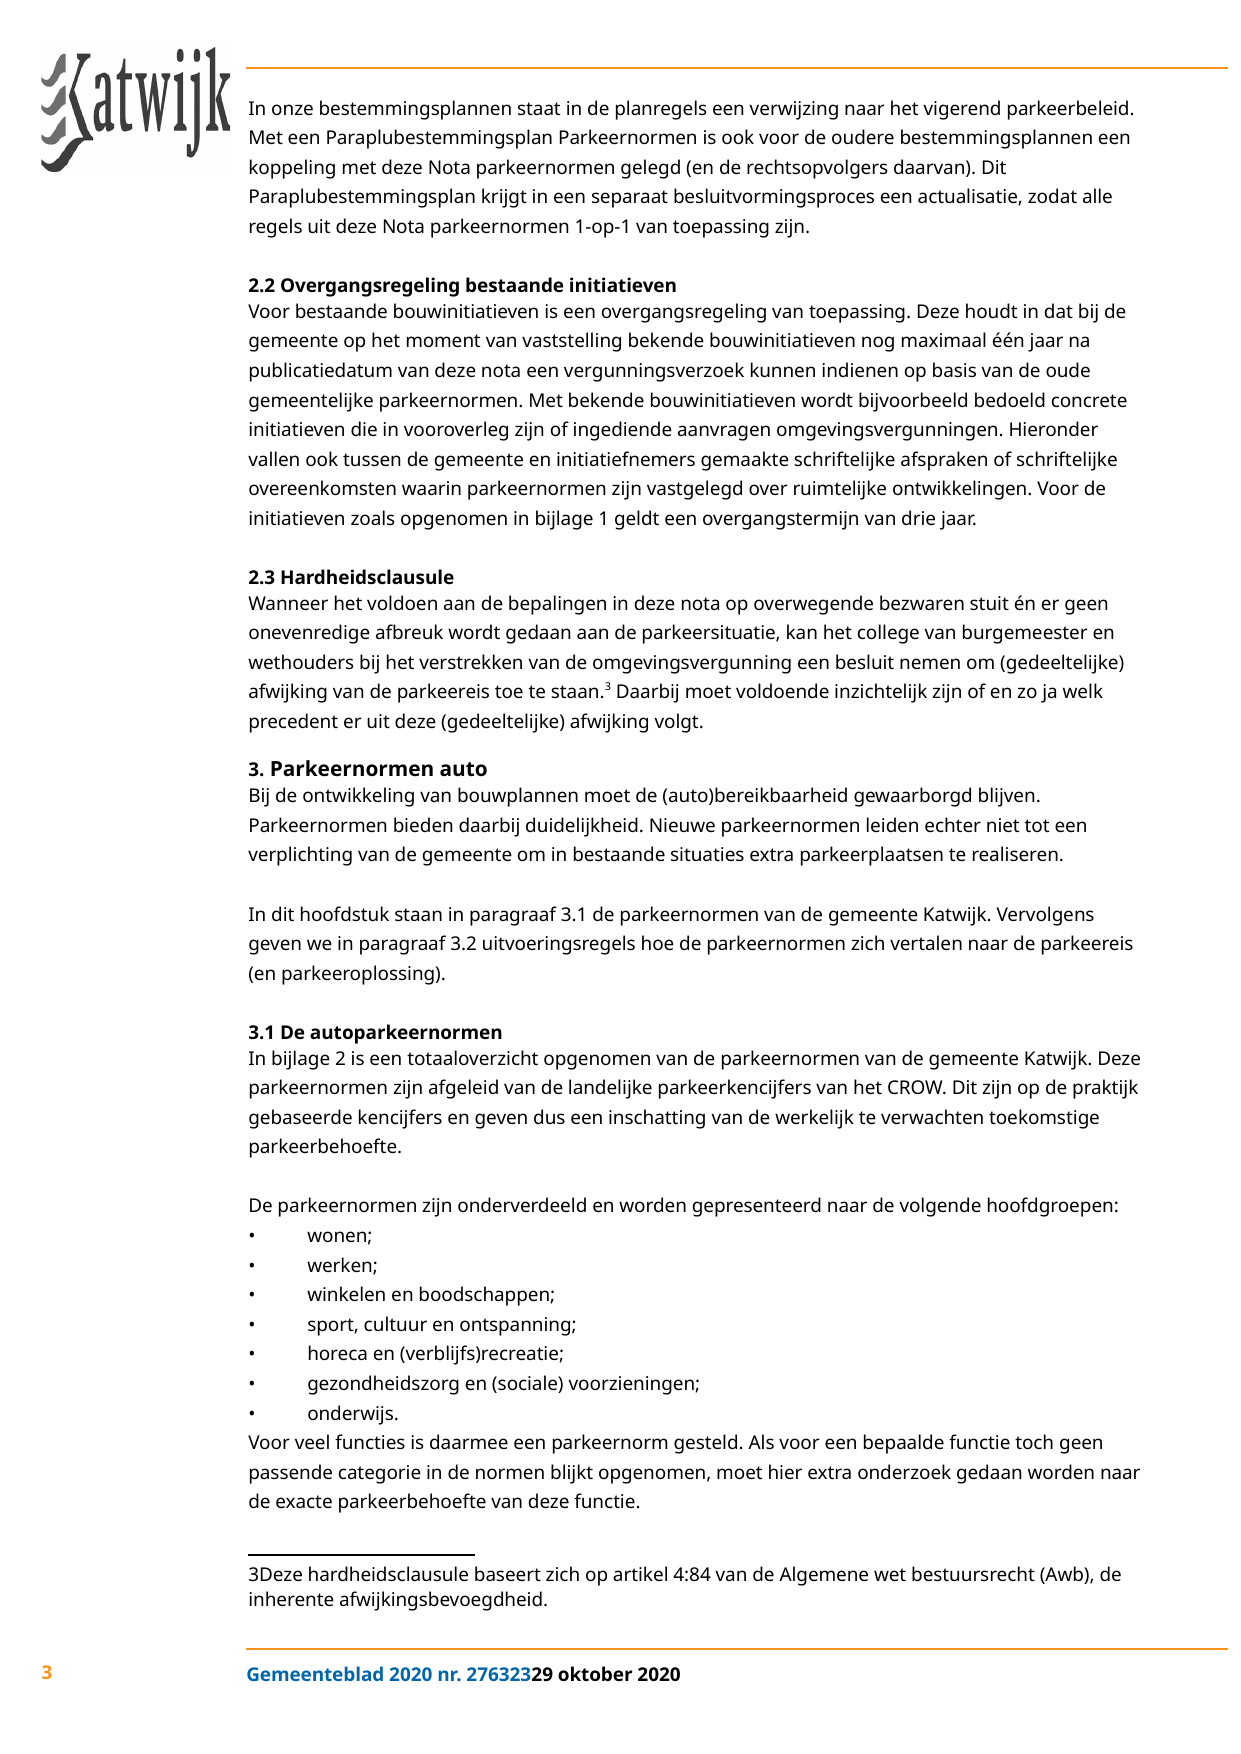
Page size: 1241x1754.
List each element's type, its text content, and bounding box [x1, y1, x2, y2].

text Deze hardheidsclausule baseert zich op artikel 4:84 van de Algemene wet bestuursrecht (Awb), de inherente afwijkingsbevoegdheid. [248, 1561, 1152, 1612]
text Bij de ontwikkeling van bouwplannen moet de (auto)bereikbaarheid gewaarborgd blijven. Parkeernormen bieden daarbij duidelijkheid. Nieuwe parkeernormen leiden echter niet tot een verplichting van de gemeente om in bestaande situaties extra parkeerplaatsen te realiseren. [248, 782, 1152, 867]
text Wanneer het voldoen aan de bepalingen in deze nota op overwegende bezwaren stuit én er geen onevenredige afbreuk wordt gedaan aan de parkeersituatie, kan het college van burgemeester en wethouders bij het verstrekken van de omgevingsvergunning een besluit nemen om (gedeeltelijke) afwijking van de parkeereis toe te staan. Daarbij moet voldoende inzichtelijk zijn of en zo ja welk precedent er uit deze (gedeeltelijke) afwijking volgt. [248, 590, 1152, 734]
list werken; [248, 1252, 1152, 1278]
text In onze bestemmingsplannen staat in de planregels een verwijzing naar het vigerend parkeerbeleid. Met een Paraplubestemmingsplan Parkeernormen is ook voor de oudere bestemmingsplannen een koppeling met deze Nota parkeernormen gelegd (en de rechtsopvolgers daarvan). Dit Paraplubestemmingsplan krijgt in een separaat besluitvormingsproces een actualisatie, zodat alle regels uit deze Nota parkeernormen 1-op-1 van toepassing zijn. [248, 95, 1152, 239]
text Voor bestaande bouwinitiatieven is een overgangsregeling van toepassing. Deze houdt in dat bij de gemeente op het moment van vaststelling bekende bouwinitiatieven nog maximaal één jaar na publicatiedatum van deze nota een vergunningsverzoek kunnen indienen op basis van de oude gemeentelijke parkeernormen. Met bekende bouwinitiatieven wordt bijvoorbeeld bedoeld concrete initiatieven die in vooroverleg zijn of ingediende aanvragen omgevingsvergunningen. Hieronder vallen ook tussen de gemeente en initiatiefnemers gemaakte schriftelijke afspraken of schriftelijke overeenkomsten waarin parkeernormen zijn vastgelegd over ruimtelijke ontwikkelingen. Voor de initiatieven zoals opgenomen in bijlage 1 geldt een overgangstermijn van drie jaar. [248, 298, 1152, 531]
list gezondheidszorg en (sociale) voorzieningen; [248, 1370, 1152, 1396]
text De parkeernormen zijn onderverdeeld en worden gepresenteerd naar de volgende hoofdgroepen: [248, 1193, 1152, 1218]
text 3.1 De autoparkeernormen [248, 1019, 1152, 1045]
text 2.2 Overgangsregeling bestaande initiatieven [248, 272, 1152, 298]
text Voor veel functies is daarmee een parkeernorm gesteld. Als voor een bepaalde functie toch geen passende categorie in de normen blijkt opgenomen, moet hier extra onderzoek gedaan worden naar de exacte parkeerbehoefte van deze functie. [248, 1429, 1152, 1514]
list horeca en (verblijfs)recreatie; [248, 1341, 1152, 1366]
text 3. Parkeernormen auto [248, 754, 1152, 782]
list wonen; [248, 1222, 1152, 1248]
list onderwijs. [248, 1400, 1152, 1426]
text In bijlage 2 is een totaaloverzicht opgenomen van de parkeernormen van de gemeente Katwijk. Deze parkeernormen zijn afgeleid van de landelijke parkeerkencijfers van het CROW. Dit zijn op de praktijk gebaseerde kencijfers en geven dus een inschatting van de werkelijk te verwachten toekomstige parkeerbehoefte. [248, 1045, 1152, 1159]
list winkelen en boodschappen; [248, 1281, 1152, 1307]
picture [41, 47, 231, 172]
text 2.3 Hardheidsclausule [248, 564, 1152, 590]
text In dit hoofdstuk staan in paragraaf 3.1 de parkeernormen van de gemeente Katwijk. Vervolgens geven we in paragraaf 3.2 uitvoeringsregels hoe de parkeernormen zich vertalen naar de parkeereis (en parkeeroplossing). [248, 901, 1152, 986]
list sport, cultuur en ontspanning; [248, 1311, 1152, 1337]
